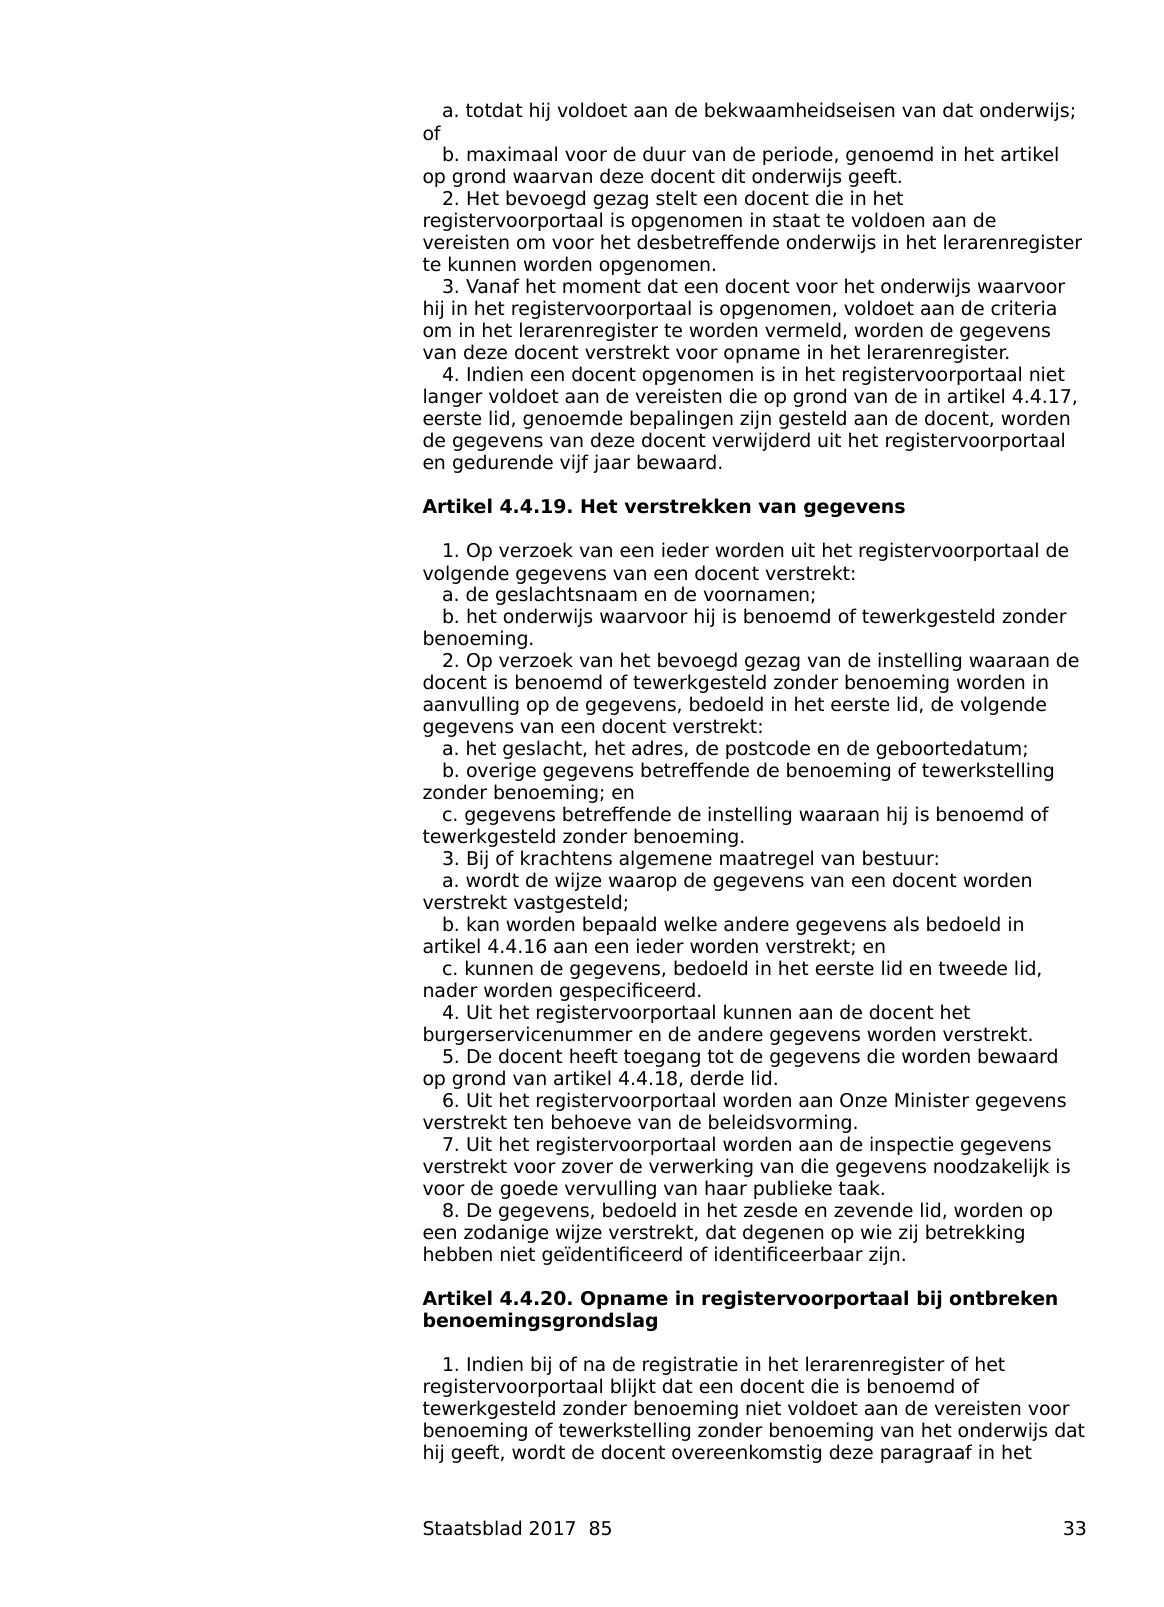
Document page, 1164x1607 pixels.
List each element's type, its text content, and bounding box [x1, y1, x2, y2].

text 4. Indien een docent opgenomen is in het registervoorportaal niet langer voldoet aan de vereisten die op grond van de in artikel 4.4.17, eerste lid, genoemde bepalingen zijn gesteld aan de docent, worden de gegevens van deze docent verwijderd uit het registervoorportaal en gedurende vijf jaar bewaard. [422, 364, 1087, 474]
text a. totdat hij voldoet aan de bekwaamheidseisen van dat onderwijs; of [422, 100, 1087, 144]
text 3. Bij of krachtens algemene maatregel van bestuur: [422, 848, 1087, 870]
subtitle Artikel 4.4.19. Het verstrekken van gegevens [422, 496, 1087, 518]
text b. kan worden bepaald welke andere gegevens als bedoeld in artikel 4.4.16 aan een ieder worden verstrekt; en [422, 914, 1087, 958]
text 7. Uit het registervoorportaal worden aan de inspectie gegevens verstrekt voor zover de verwerking van die gegevens noodzakelijk is voor de goede vervulling van haar publieke taak. [422, 1134, 1087, 1200]
text 2. Het bevoegd gezag stelt een docent die in het registervoorportaal is opgenomen in staat te voldoen aan de vereisten om voor het desbetreffende onderwijs in het lerarenregister te kunnen worden opgenomen. [422, 188, 1087, 276]
text b. het onderwijs waarvoor hij is benoemd of tewerkgesteld zonder benoeming. [422, 606, 1087, 650]
text 1. Indien bij of na de registratie in het lerarenregister of het registervoorportaal blijkt dat een docent die is benoemd of tewerkgesteld zonder benoeming niet voldoet aan de vereisten voor benoeming of tewerkstelling zonder benoeming van het onderwijs dat hij geeft, wordt de docent overeenkomstig deze paragraaf in het [422, 1354, 1087, 1464]
text 8. De gegevens, bedoeld in het zesde en zevende lid, worden op een zodanige wijze verstrekt, dat degenen op wie zij betrekking hebben niet geïdentificeerd of identificeerbaar zijn. [422, 1200, 1087, 1266]
text 5. De docent heeft toegang tot de gegevens die worden bewaard op grond van artikel 4.4.18, derde lid. [422, 1046, 1087, 1090]
text 1. Op verzoek van een ieder worden uit het registervoorportaal de volgende gegevens van een docent verstrekt: [422, 540, 1087, 584]
text a. wordt de wijze waarop de gegevens van een docent worden verstrekt vastgesteld; [422, 870, 1087, 914]
text c. gegevens betreffende de instelling waaraan hij is benoemd of tewerkgesteld zonder benoeming. [422, 804, 1087, 848]
text 4. Uit het registervoorportaal kunnen aan de docent het burgerservicenummer en de andere gegevens worden verstrekt. [422, 1002, 1087, 1046]
text b. overige gegevens betreffende de benoeming of tewerkstelling zonder benoeming; en [422, 760, 1087, 804]
text b. maximaal voor de duur van de periode, genoemd in het artikel op grond waarvan deze docent dit onderwijs geeft. [422, 144, 1087, 188]
text 6. Uit het registervoorportaal worden aan Onze Minister gegevens verstrekt ten behoeve van de beleidsvorming. [422, 1090, 1087, 1134]
subtitle Artikel 4.4.20. Opname in registervoorportaal bij ontbreken benoemingsgrondslag [422, 1288, 1087, 1332]
text 2. Op verzoek van het bevoegd gezag van de instelling waaraan de docent is benoemd of tewerkgesteld zonder benoeming worden in aanvulling op de gegevens, bedoeld in het eerste lid, de volgende gegevens van een docent verstrekt: [422, 650, 1087, 738]
text 3. Vanaf het moment dat een docent voor het onderwijs waarvoor hij in het registervoorportaal is opgenomen, voldoet aan de criteria om in het lerarenregister te worden vermeld, worden de gegevens van deze docent verstrekt voor opname in het lerarenregister. [422, 276, 1087, 364]
text c. kunnen de gegevens, bedoeld in het eerste lid en tweede lid, nader worden gespecificeerd. [422, 958, 1087, 1002]
text a. het geslacht, het adres, de postcode en de geboortedatum; [422, 738, 1087, 760]
text a. de geslachtsnaam en de voornamen; [422, 584, 1087, 606]
